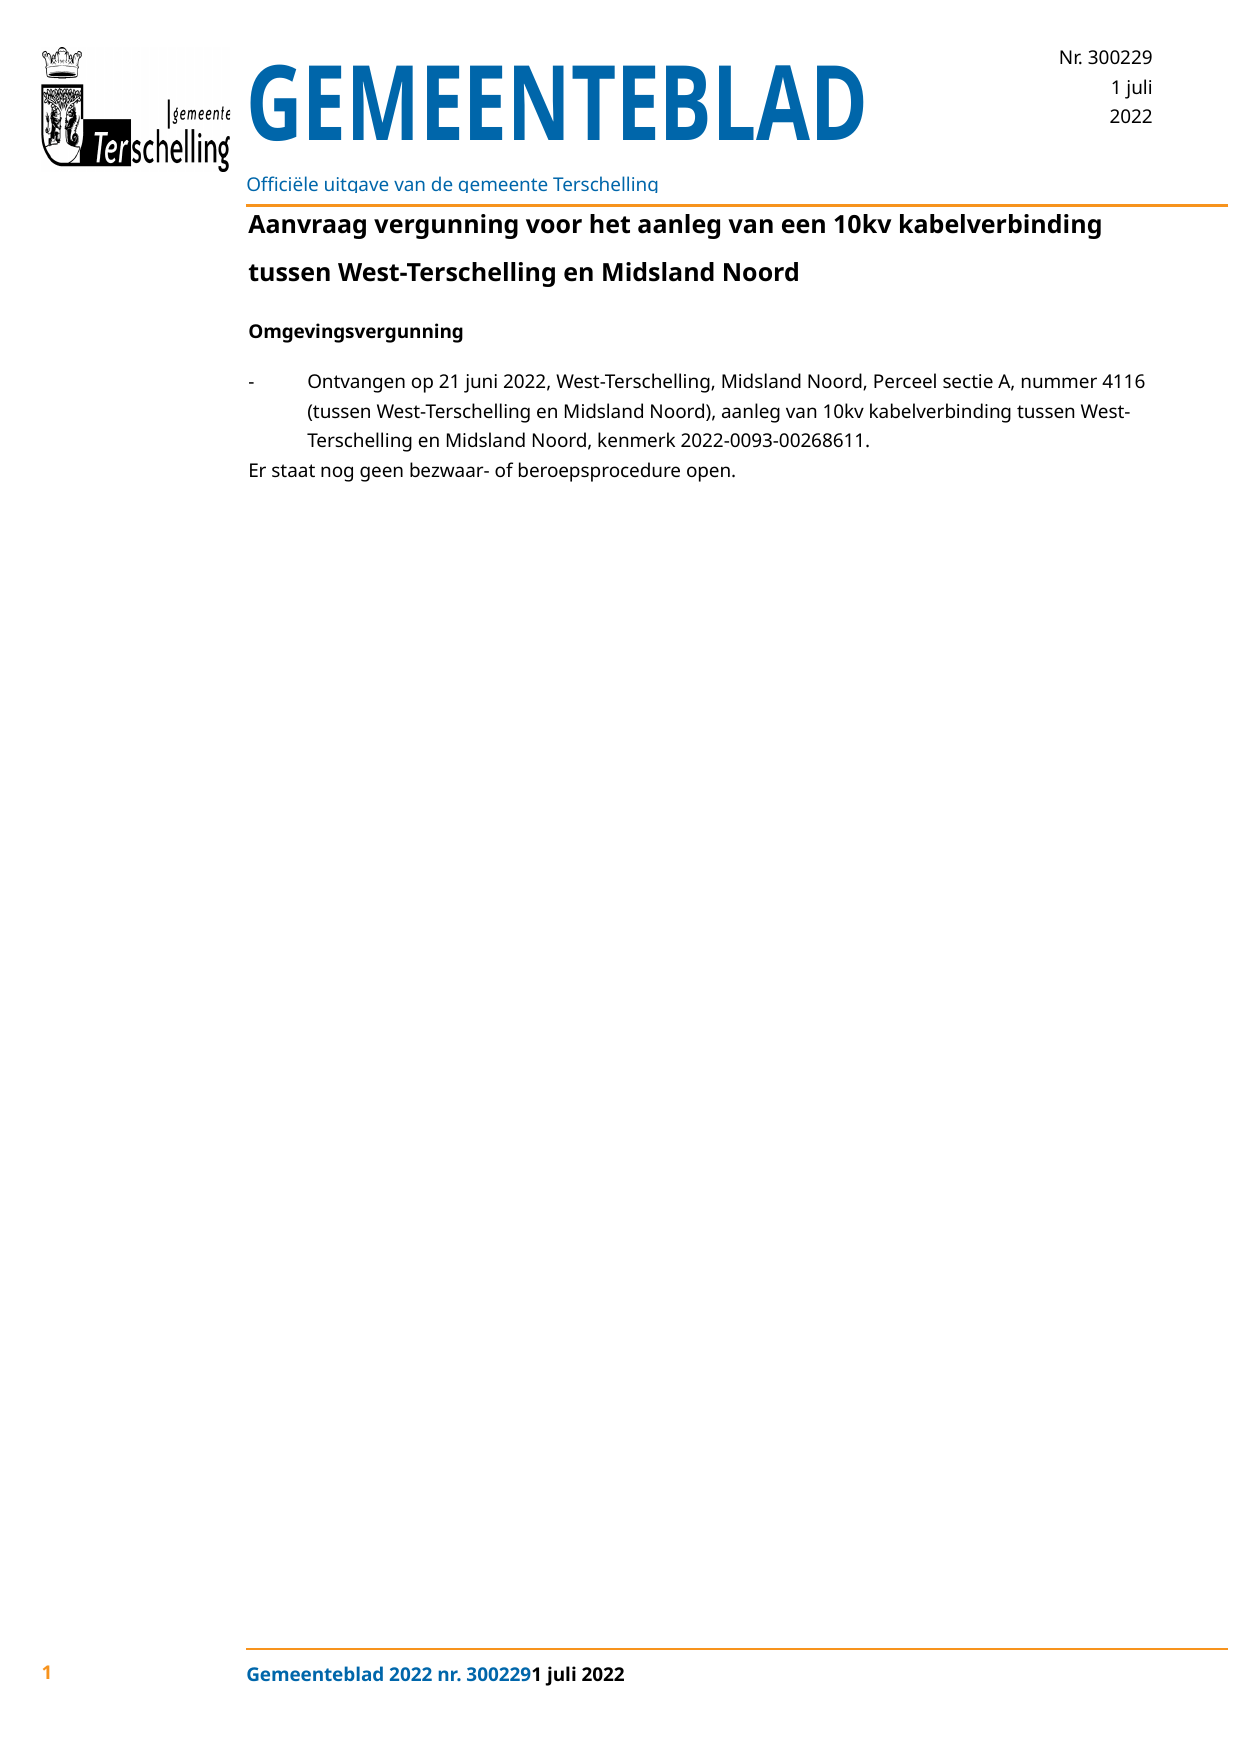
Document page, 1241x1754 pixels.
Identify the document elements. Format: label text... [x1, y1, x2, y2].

text Aanvraag vergunning voor het aanleg van een 10kv kabelverbinding tussen West-Terschelling en Midsland Noord [248, 207, 1152, 288]
text Omgevingsvergunning [248, 318, 1152, 344]
text Er staat nog geen bezwaar- of beroepsprocedure open. [248, 457, 1152, 483]
list Ontvangen op 21 juni 2022, West-Terschelling, Midsland Noord, Perceel sectie A, nummer 4116 (tussen West-Terschelling en Midsland Noord), aanleg van 10kv kabelverbinding tussen West-Terschelling en Midsland Noord, kenmerk 2022-0093-00268611. [248, 368, 1152, 453]
picture [41, 47, 231, 172]
